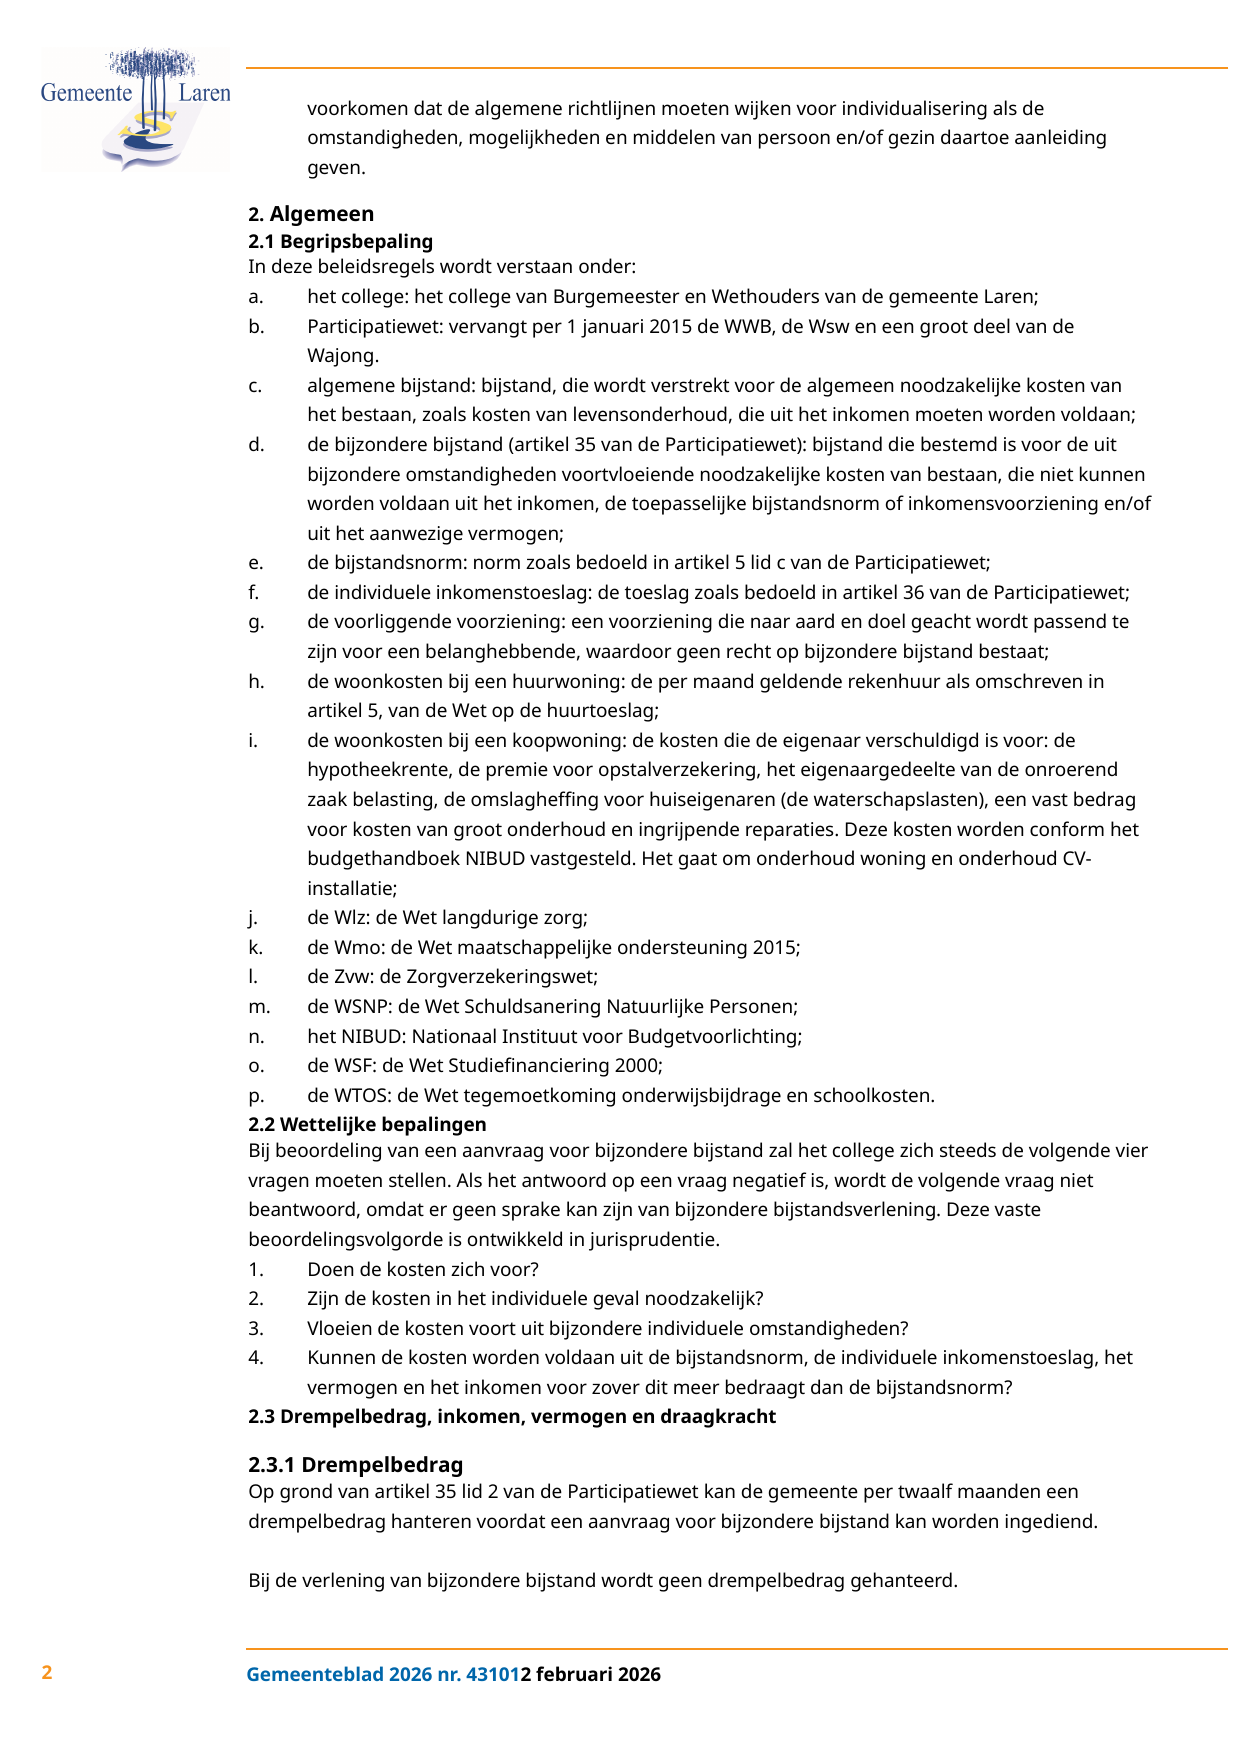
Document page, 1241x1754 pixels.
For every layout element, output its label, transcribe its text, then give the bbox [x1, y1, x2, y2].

list het college: het college van Burgemeester en Wethouders van de gemeente Laren; [248, 283, 1152, 309]
picture [41, 47, 231, 172]
list de WSF: de Wet Studiefinanciering 2000; [248, 1052, 1152, 1078]
list Zijn de kosten in het individuele geval noodzakelijk? [248, 1285, 1152, 1311]
list Vloeien de kosten voort uit bijzondere individuele omstandigheden? [248, 1315, 1152, 1341]
list voorkomen dat de algemene richtlijnen moeten wijken voor individualisering als de omstandigheden, mogelijkheden en middelen van persoon en/of gezin daartoe aanleiding geven. [248, 95, 1152, 180]
list Kunnen de kosten worden voldaan uit de bijstandsnorm, de individuele inkomenstoeslag, het vermogen en het inkomen voor zover dit meer bedraagt dan de bijstandsnorm? [248, 1344, 1152, 1400]
list Participatiewet: vervangt per 1 januari 2015 de WWB, de Wsw en een groot deel van de Wajong. [248, 313, 1152, 368]
text 2.3.1 Drempelbedrag [248, 1450, 1152, 1479]
text In deze beleidsregels wordt verstaan onder: [248, 254, 1152, 279]
list de individuele inkomenstoeslag: de toeslag zoals bedoeld in artikel 36 van de Participatiewet; [248, 579, 1152, 605]
list de voorliggende voorziening: een voorziening die naar aard en doel geacht wordt passend te zijn voor een belanghebbende, waardoor geen recht op bijzondere bijstand bestaat; [248, 609, 1152, 664]
text Bij beoordeling van een aanvraag voor bijzondere bijstand zal het college zich steeds de volgende vier vragen moeten stellen. Als het antwoord op een vraag negatief is, wordt de volgende vraag niet beantwoord, omdat er geen sprake kan zijn van bijzondere bijstandsverlening. Deze vaste beoordelingsvolgorde is ontwikkeld in jurisprudentie. [248, 1137, 1152, 1252]
list de woonkosten bij een koopwoning: de kosten die de eigenaar verschuldigd is voor: de hypotheekrente, de premie voor opstalverzekering, het eigenaargedeelte van de onroerend zaak belasting, de omslagheffing voor huiseigenaren (de waterschapslasten), een vast bedrag voor kosten van groot onderhoud en ingrijpende reparaties. Deze kosten worden conform het budgethandboek NIBUD vastgesteld. Het gaat om onderhoud woning en onderhoud CV-installatie; [248, 727, 1152, 901]
list het NIBUD: Nationaal Instituut voor Budgetvoorlichting; [248, 1023, 1152, 1049]
list algemene bijstand: bijstand, die wordt verstrekt voor de algemeen noodzakelijke kosten van het bestaan, zoals kosten van levensonderhoud, die uit het inkomen moeten worden voldaan; [248, 372, 1152, 427]
text 2.2 Wettelijke bepalingen [248, 1112, 1152, 1137]
text Bij de verlening van bijzondere bijstand wordt geen drempelbedrag gehanteerd. [248, 1567, 1152, 1593]
list de bijstandsnorm: norm zoals bedoeld in artikel 5 lid c van de Participatiewet; [248, 549, 1152, 575]
list de WSNP: de Wet Schuldsanering Natuurlijke Personen; [248, 993, 1152, 1019]
list de Zvw: de Zorgverzekeringswet; [248, 964, 1152, 989]
list de woonkosten bij een huurwoning: de per maand geldende rekenhuur als omschreven in artikel 5, van de Wet op de huurtoeslag; [248, 668, 1152, 723]
text 2.3 Drempelbedrag, inkomen, vermogen en draagkracht [248, 1404, 1152, 1429]
list de WTOS: de Wet tegemoetkoming onderwijsbijdrage en schoolkosten. [248, 1082, 1152, 1108]
list de bijzondere bijstand (artikel 35 van de Participatiewet): bijstand die bestemd is voor de uit bijzondere omstandigheden voortvloeiende noodzakelijke kosten van bestaan, die niet kunnen worden voldaan uit het inkomen, de toepasselijke bijstandsnorm of inkomensvoorziening en/of uit het aanwezige vermogen; [248, 431, 1152, 546]
list de Wmo: de Wet maatschappelijke ondersteuning 2015; [248, 934, 1152, 960]
text 2. Algemeen [248, 199, 1152, 228]
text 2.1 Begripsbepaling [248, 228, 1152, 254]
text Op grond van artikel 35 lid 2 van de Participatiewet kan de gemeente per twaalf maanden een drempelbedrag hanteren voordat een aanvraag voor bijzondere bijstand kan worden ingediend. [248, 1479, 1152, 1534]
list de Wlz: de Wet langdurige zorg; [248, 904, 1152, 930]
list Doen de kosten zich voor? [248, 1256, 1152, 1281]
